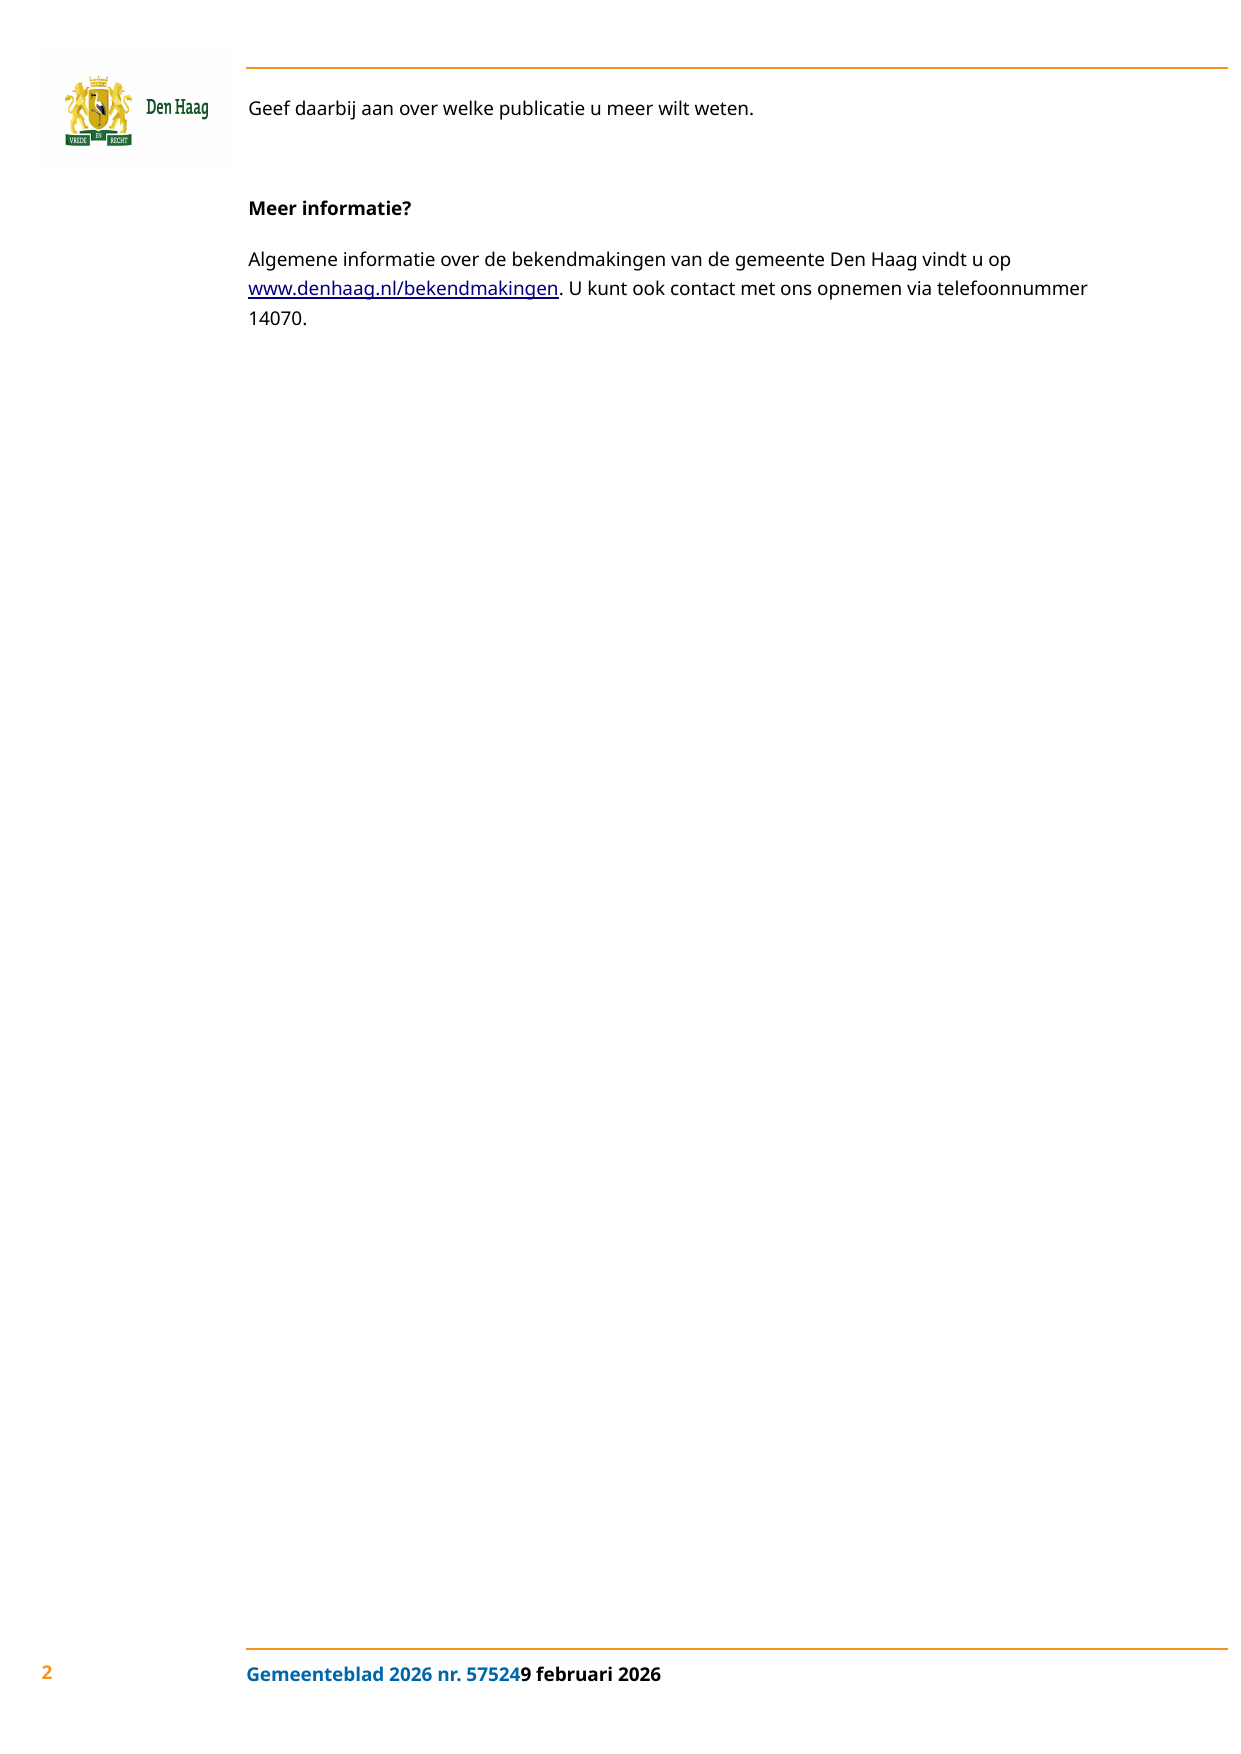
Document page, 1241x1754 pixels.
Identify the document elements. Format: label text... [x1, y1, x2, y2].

text Geef daarbij aan over welke publicatie u meer wilt weten. [248, 95, 1152, 121]
text Algemene informatie over de bekendmakingen van de gemeente Den Haag vindt u op www.denhaag.nl/bekendmakingen. U kunt ook contact met ons opnemen via telefoonnummer 14070. [248, 246, 1152, 331]
text Meer informatie? [248, 196, 1152, 221]
picture [41, 47, 231, 172]
